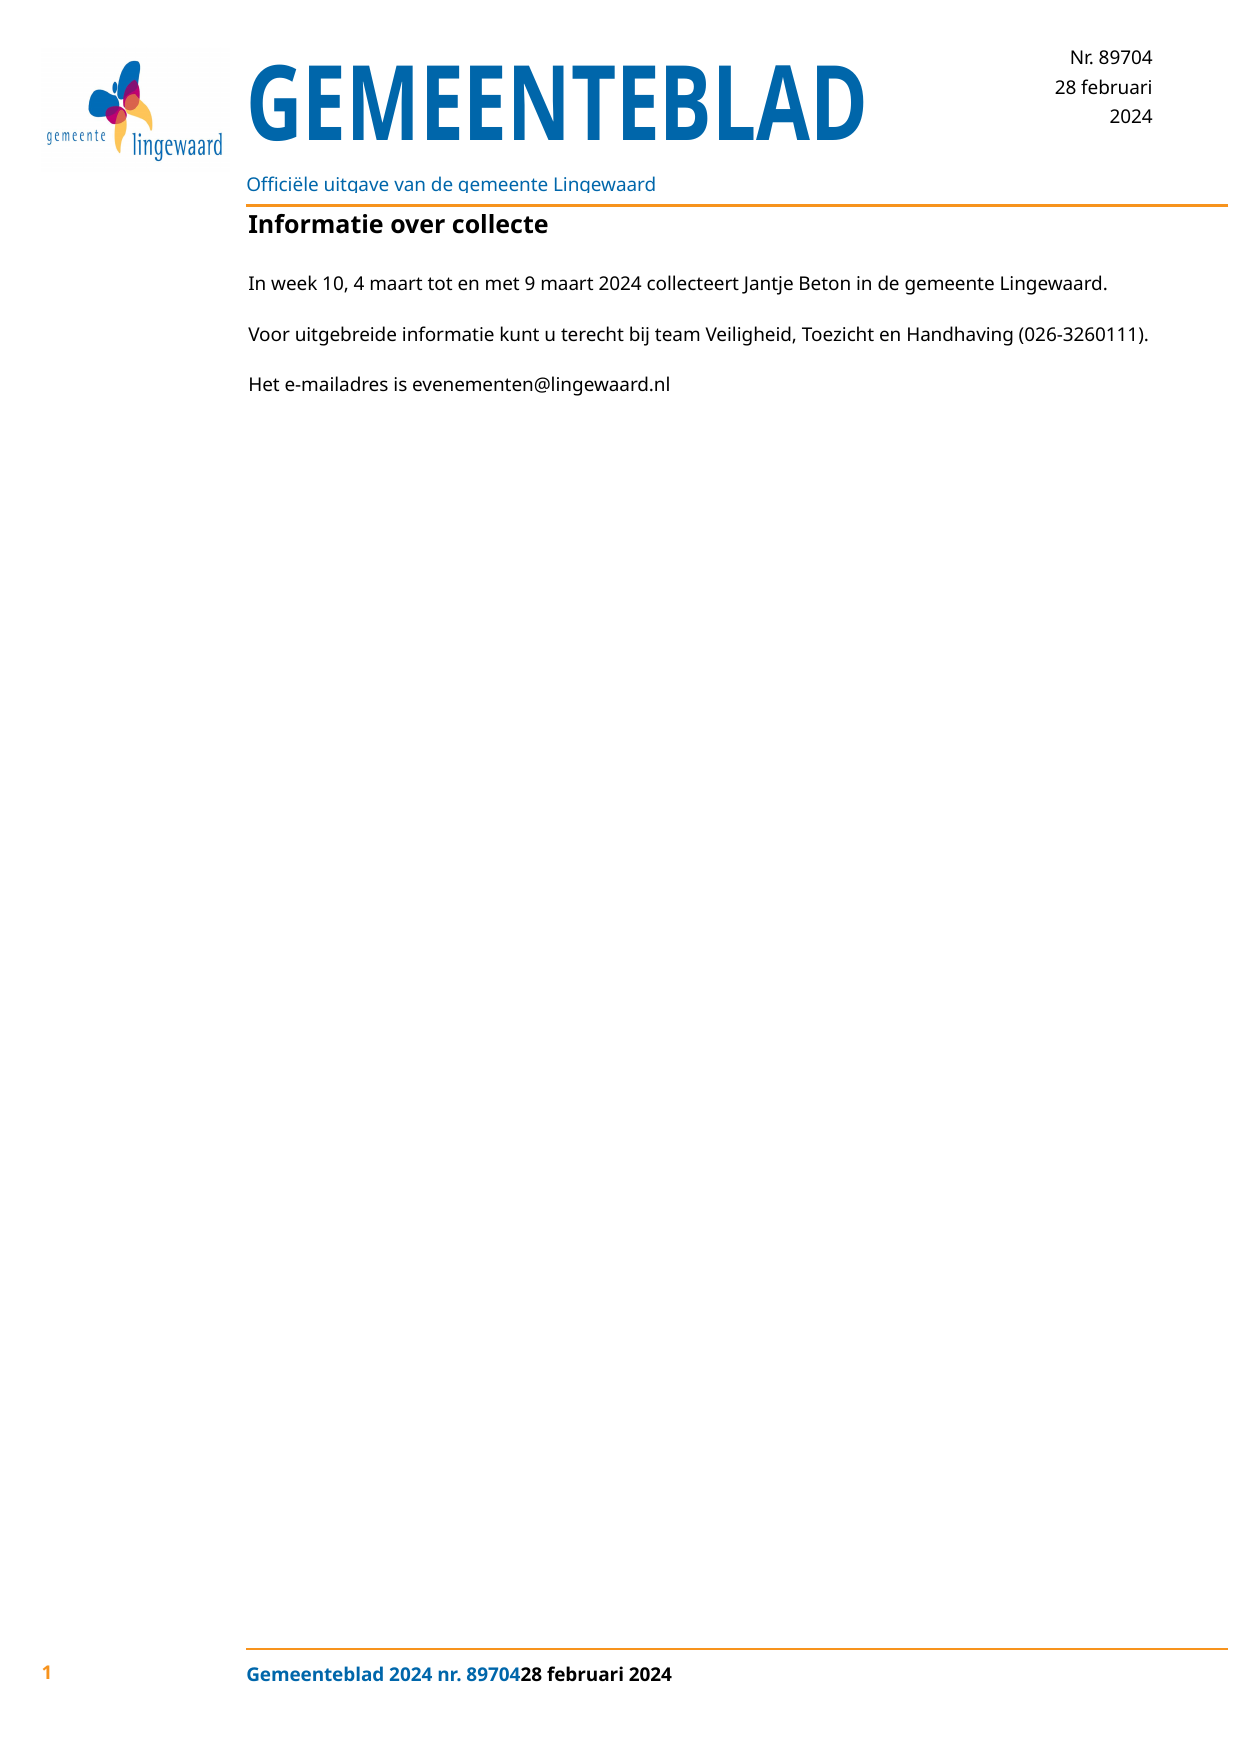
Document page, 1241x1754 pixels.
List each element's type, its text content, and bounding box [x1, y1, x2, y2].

text In week 10, 4 maart tot en met 9 maart 2024 collecteert Jantje Beton in de gemeente Lingewaard. [248, 270, 1152, 296]
text Het e-mailadres is evenementen@lingewaard.nl [248, 371, 1152, 397]
text Voor uitgebreide informatie kunt u terecht bij team Veiligheid, Toezicht en Handhaving (026-3260111). [248, 321, 1152, 346]
picture [41, 47, 231, 172]
text Informatie over collecte [248, 207, 1152, 241]
